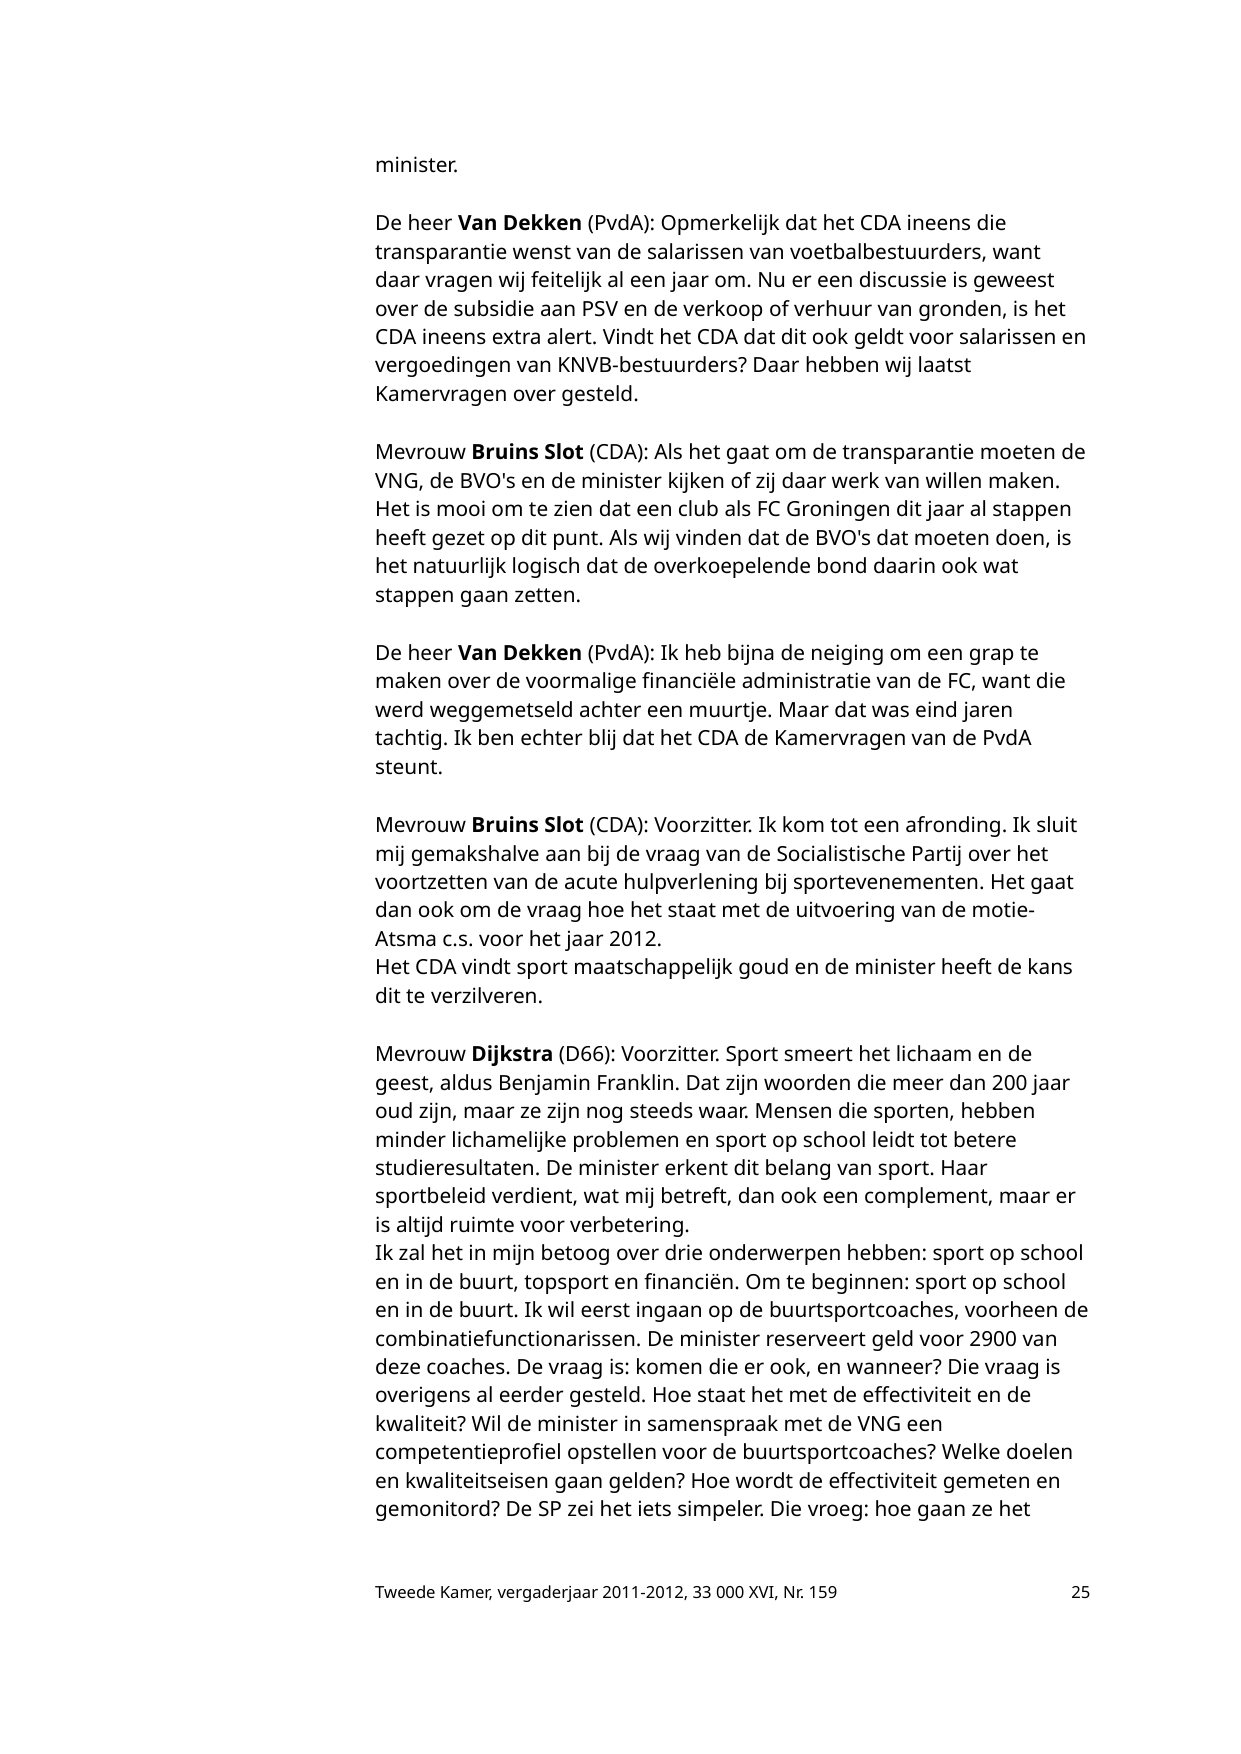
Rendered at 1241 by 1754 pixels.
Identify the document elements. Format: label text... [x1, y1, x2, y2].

text Mevrouw Dijkstra (D66): Voorzitter. Sport smeert het lichaam en de geest, aldus Benjamin Franklin. Dat zijn woorden die meer dan 200 jaar oud zijn, maar ze zijn nog steeds waar. Mensen die sporten, hebben minder lichamelijke problemen en sport op school leidt tot betere studieresultaten. De minister erkent dit belang van sport. Haar sportbeleid verdient, wat mij betreft, dan ook een complement, maar er is altijd ruimte voor verbetering. [375, 1039, 1090, 1238]
text Het CDA vindt sport maatschappelijk goud en de minister heeft de kans dit te verzilveren. [375, 952, 1090, 1009]
text Ik zal het in mijn betoog over drie onderwerpen hebben: sport op school en in de buurt, topsport en financiën. Om te beginnen: sport op school en in de buurt. Ik wil eerst ingaan op de buurtsportcoaches, voorheen de combinatiefunctionarissen. De minister reserveert geld voor 2900 van deze coaches. De vraag is: komen die er ook, en wanneer? Die vraag is overigens al eerder gesteld. Hoe staat het met de effectiviteit en de kwaliteit? Wil de minister in samenspraak met de VNG een competentieprofiel opstellen voor de buurtsportcoaches? Welke doelen en kwaliteitseisen gaan gelden? Hoe wordt de effectiviteit gemeten en gemonitord? De SP zei het iets simpeler. Die vroeg: hoe gaan ze het [375, 1238, 1090, 1523]
text Mevrouw Bruins Slot (CDA): Als het gaat om de transparantie moeten de VNG, de BVO's en de minister kijken of zij daar werk van willen maken. Het is mooi om te zien dat een club als FC Groningen dit jaar al stappen heeft gezet op dit punt. Als wij vinden dat de BVO's dat moeten doen, is het natuurlijk logisch dat de overkoepelende bond daarin ook wat stappen gaan zetten. [375, 437, 1090, 608]
text De heer Van Dekken (PvdA): Opmerkelijk dat het CDA ineens die transparantie wenst van de salarissen van voetbalbestuurders, want daar vragen wij feitelijk al een jaar om. Nu er een discussie is geweest over de subsidie aan PSV en de verkoop of verhuur van gronden, is het CDA ineens extra alert. Vindt het CDA dat dit ook geldt voor salarissen en vergoedingen van KNVB-bestuurders? Daar hebben wij laatst Kamervragen over gesteld. [375, 208, 1090, 407]
text minister. [375, 150, 1090, 178]
text De heer Van Dekken (PvdA): Ik heb bijna de neiging om een grap te maken over de voormalige financiële administratie van de FC, want die werd weggemetseld achter een muurtje. Maar dat was eind jaren tachtig. Ik ben echter blij dat het CDA de Kamervragen van de PvdA steunt. [375, 638, 1090, 780]
text Mevrouw Bruins Slot (CDA): Voorzitter. Ik kom tot een afronding. Ik sluit mij gemakshalve aan bij de vraag van de Socialistische Partij over het voortzetten van de acute hulpverlening bij sportevenementen. Het gaat dan ook om de vraag hoe het staat met de uitvoering van de motie-Atsma c.s. voor het jaar 2012. [375, 810, 1090, 952]
